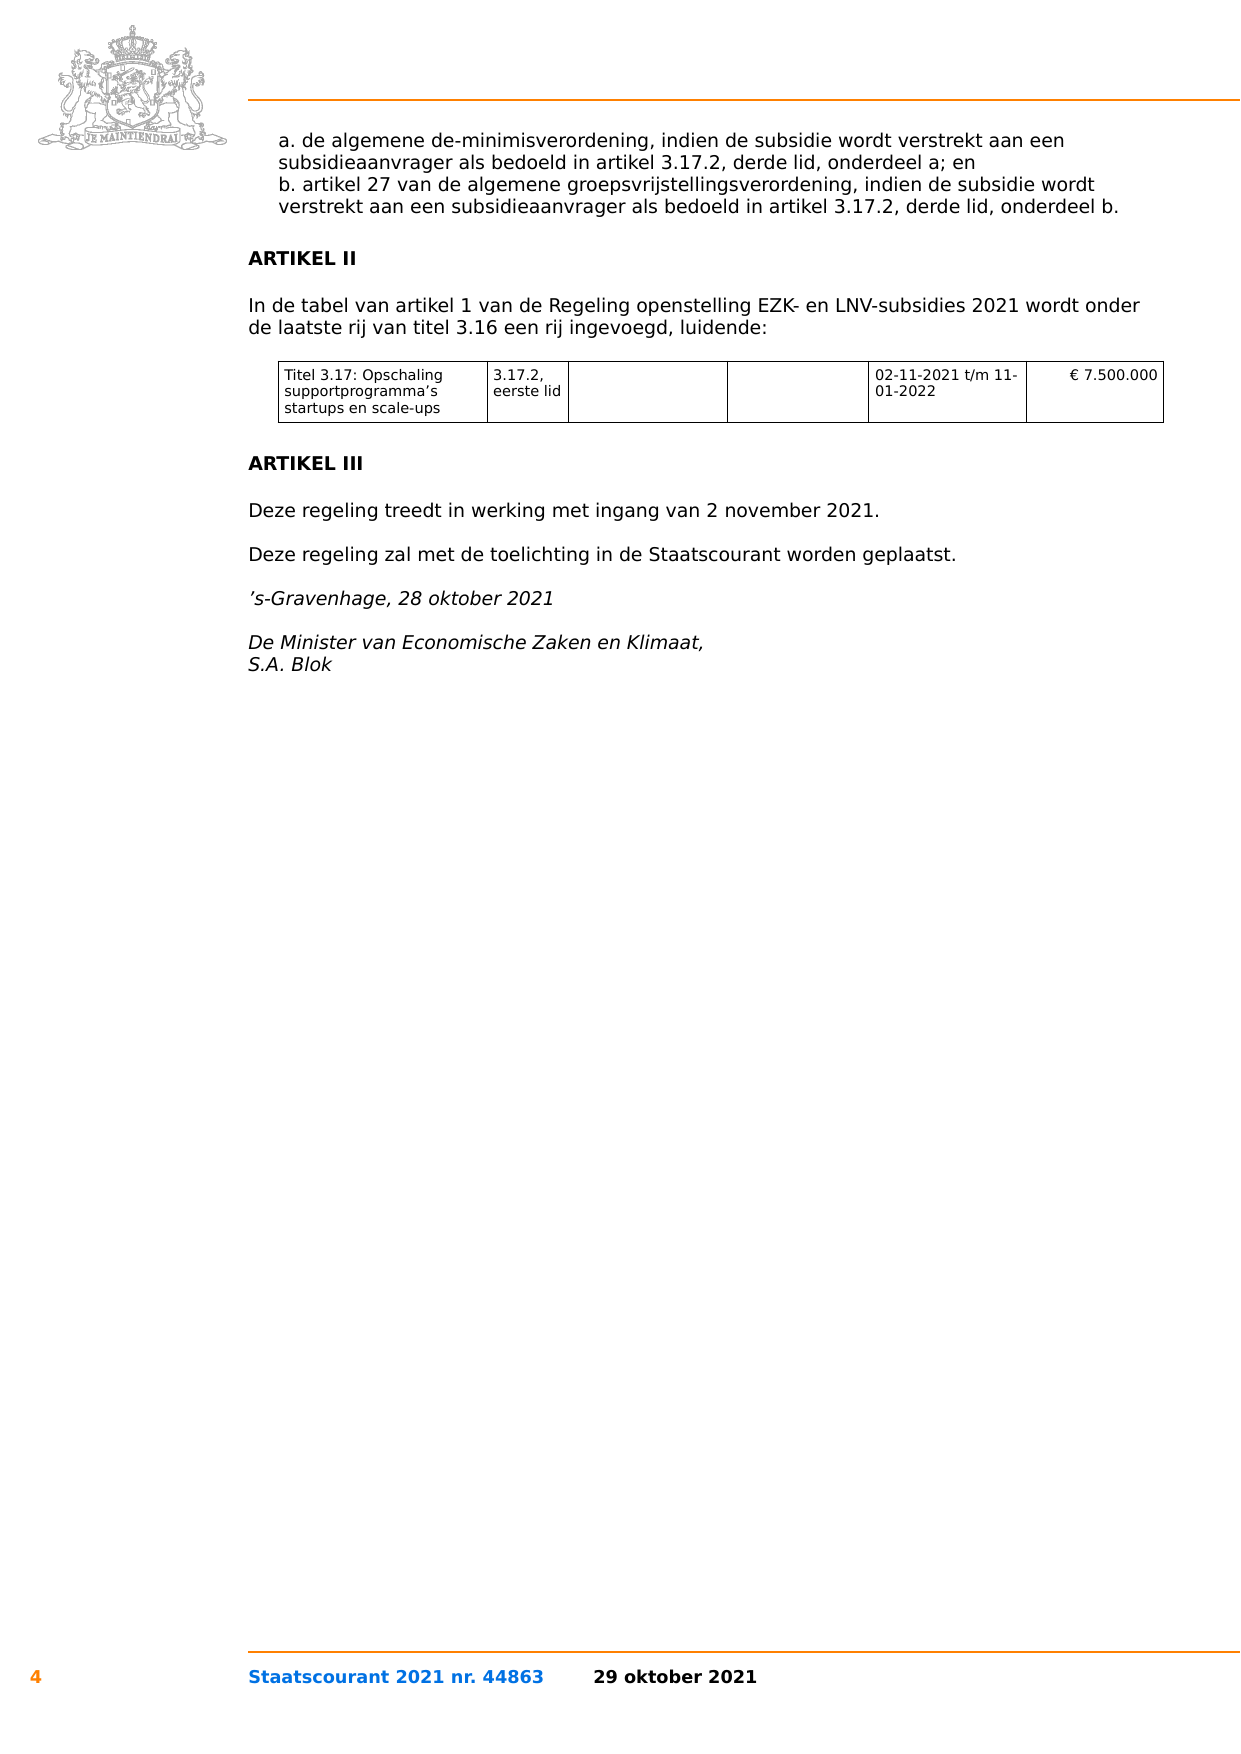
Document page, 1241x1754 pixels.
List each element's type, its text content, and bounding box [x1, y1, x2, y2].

text a. de algemene de-minimisverordening, indien de subsidie wordt verstrekt aan een subsidieaanvrager als bedoeld in artikel 3.17.2, derde lid, onderdeel a; en [278, 130, 1163, 174]
text Deze regeling treedt in werking met ingang van 2 november 2021. [248, 500, 1163, 522]
table_header Titel 3.17: Opschaling supportprogramma’s startups en scale-ups [279, 362, 487, 422]
subtitle ARTIKEL II [248, 248, 1163, 270]
text Deze regeling zal met de toelichting in de Staatscourant worden geplaatst. [248, 544, 1163, 566]
table_header [728, 362, 868, 422]
text De Minister van Economische Zaken en Klimaat, S.A. Blok [248, 632, 1163, 676]
table_header 3.17.2, eerste lid [488, 362, 568, 422]
picture [38, 25, 227, 150]
table_header 02-11-2021 t/m 11-01-2022 [869, 362, 1026, 422]
table_header [569, 362, 727, 422]
text In de tabel van artikel 1 van de Regeling openstelling EZK- en LNV-subsidies 2021 wordt onder de laatste rij van titel 3.16 een rij ingevoegd, luidende: [248, 295, 1163, 339]
table_header € 7.500.000 [1027, 362, 1163, 422]
text ’s-Gravenhage, 28 oktober 2021 [248, 588, 1163, 610]
subtitle ARTIKEL III [248, 453, 1163, 475]
text b. artikel 27 van de algemene groepsvrijstellingsverordening, indien de subsidie wordt verstrekt aan een subsidieaanvrager als bedoeld in artikel 3.17.2, derde lid, onderdeel b. [278, 174, 1163, 218]
